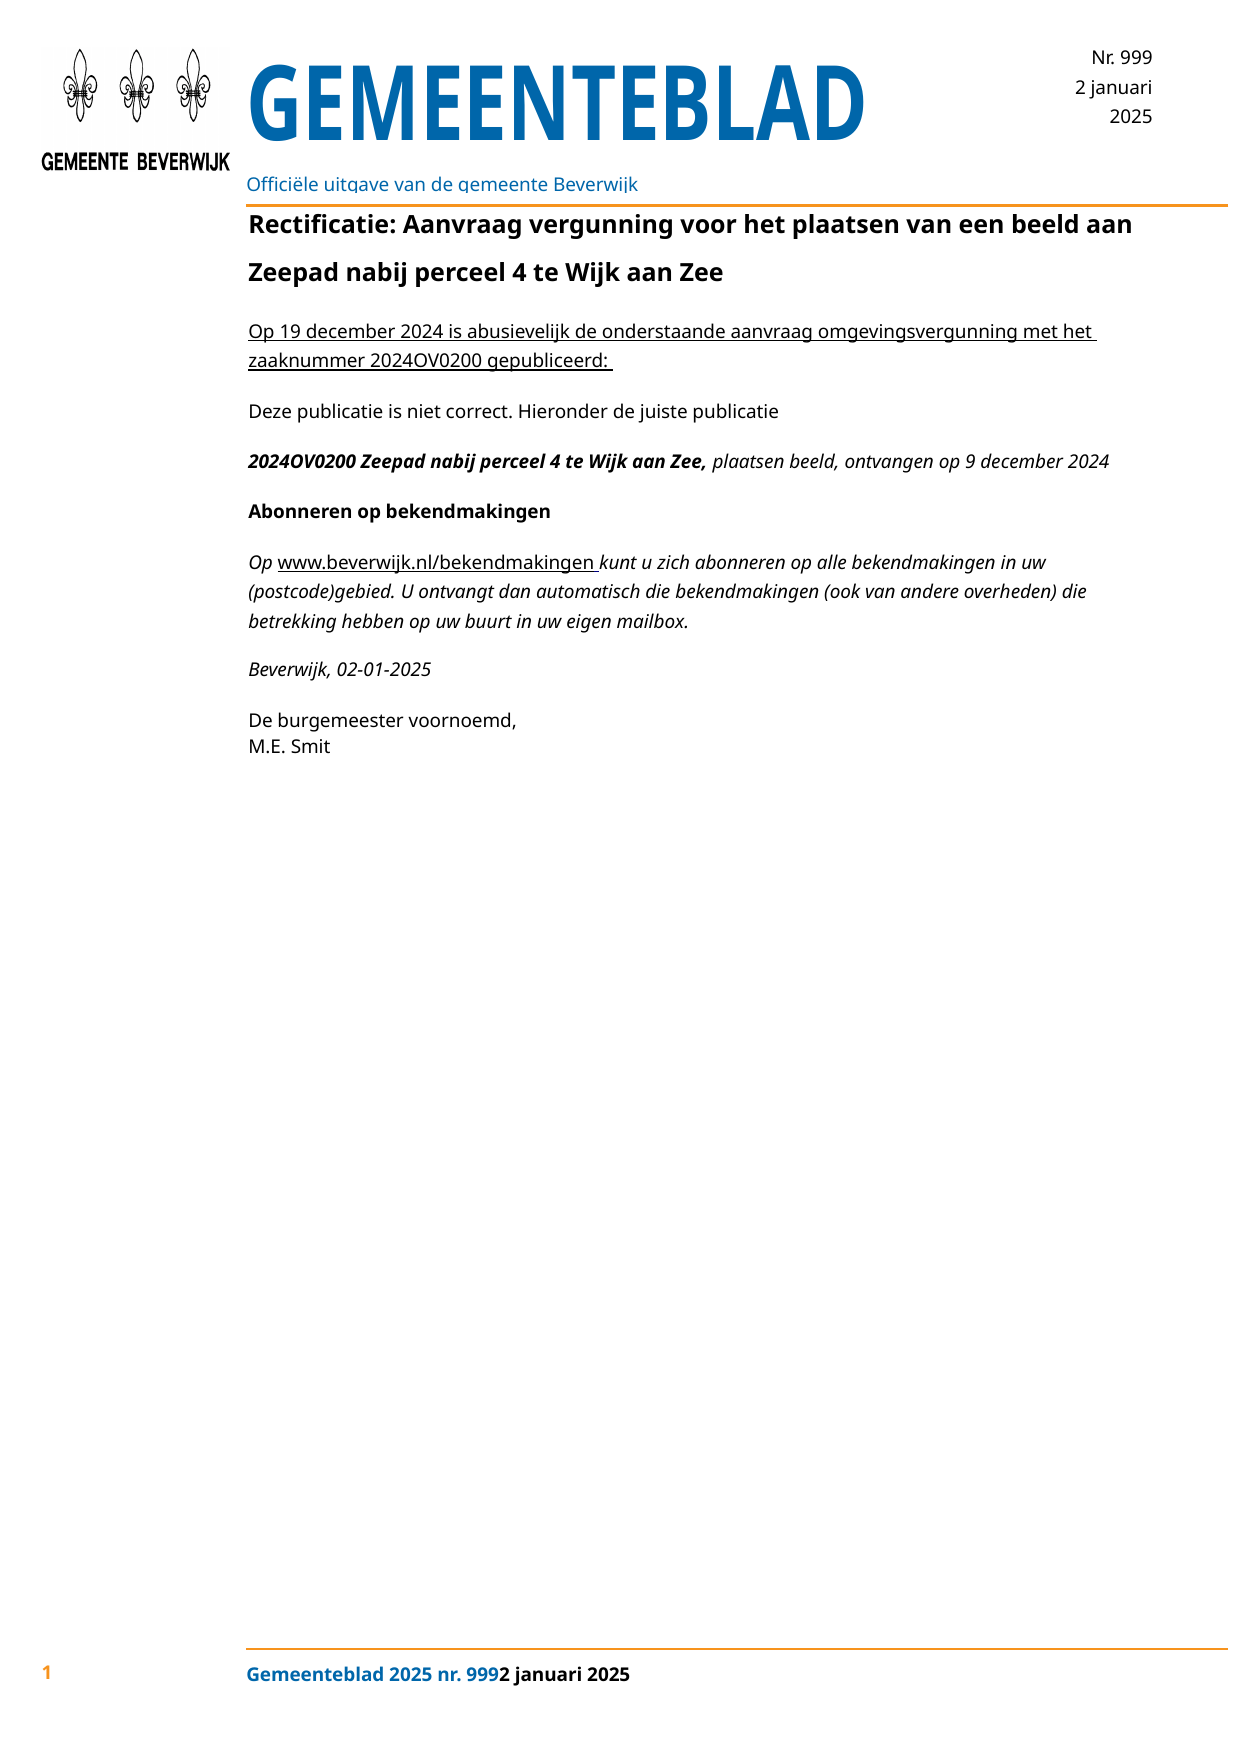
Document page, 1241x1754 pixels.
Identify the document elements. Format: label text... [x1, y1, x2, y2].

text Op 19 december 2024 is abusievelijk de onderstaande aanvraag omgevingsvergunning met het zaaknummer 2024OV0200 gepubliceerd: [248, 318, 1152, 373]
text Rectificatie: Aanvraag vergunning voor het plaatsen van een beeld aan Zeepad nabij perceel 4 te Wijk aan Zee [248, 207, 1152, 288]
text Beverwijk, 02-01-2025 [248, 656, 1152, 682]
picture [41, 47, 231, 172]
text Deze publicatie is niet correct. Hieronder de juiste publicatie [248, 398, 1152, 424]
text 2024OV0200 Zeepad nabij perceel 4 te Wijk aan Zee, plaatsen beeld, ontvangen op 9 december 2024 [248, 448, 1152, 474]
text M.E. Smit [248, 733, 1152, 759]
text Op www.beverwijk.nl/bekendmakingen kunt u zich abonneren op alle bekendmakingen in uw (postcode)gebied. U ontvangt dan automatisch die bekendmakingen (ook van andere overheden) die betrekking hebben op uw buurt in uw eigen mailbox. [248, 549, 1152, 634]
text Abonneren op bekendmakingen [248, 499, 1152, 524]
text De burgemeester voornoemd, [248, 708, 1152, 733]
